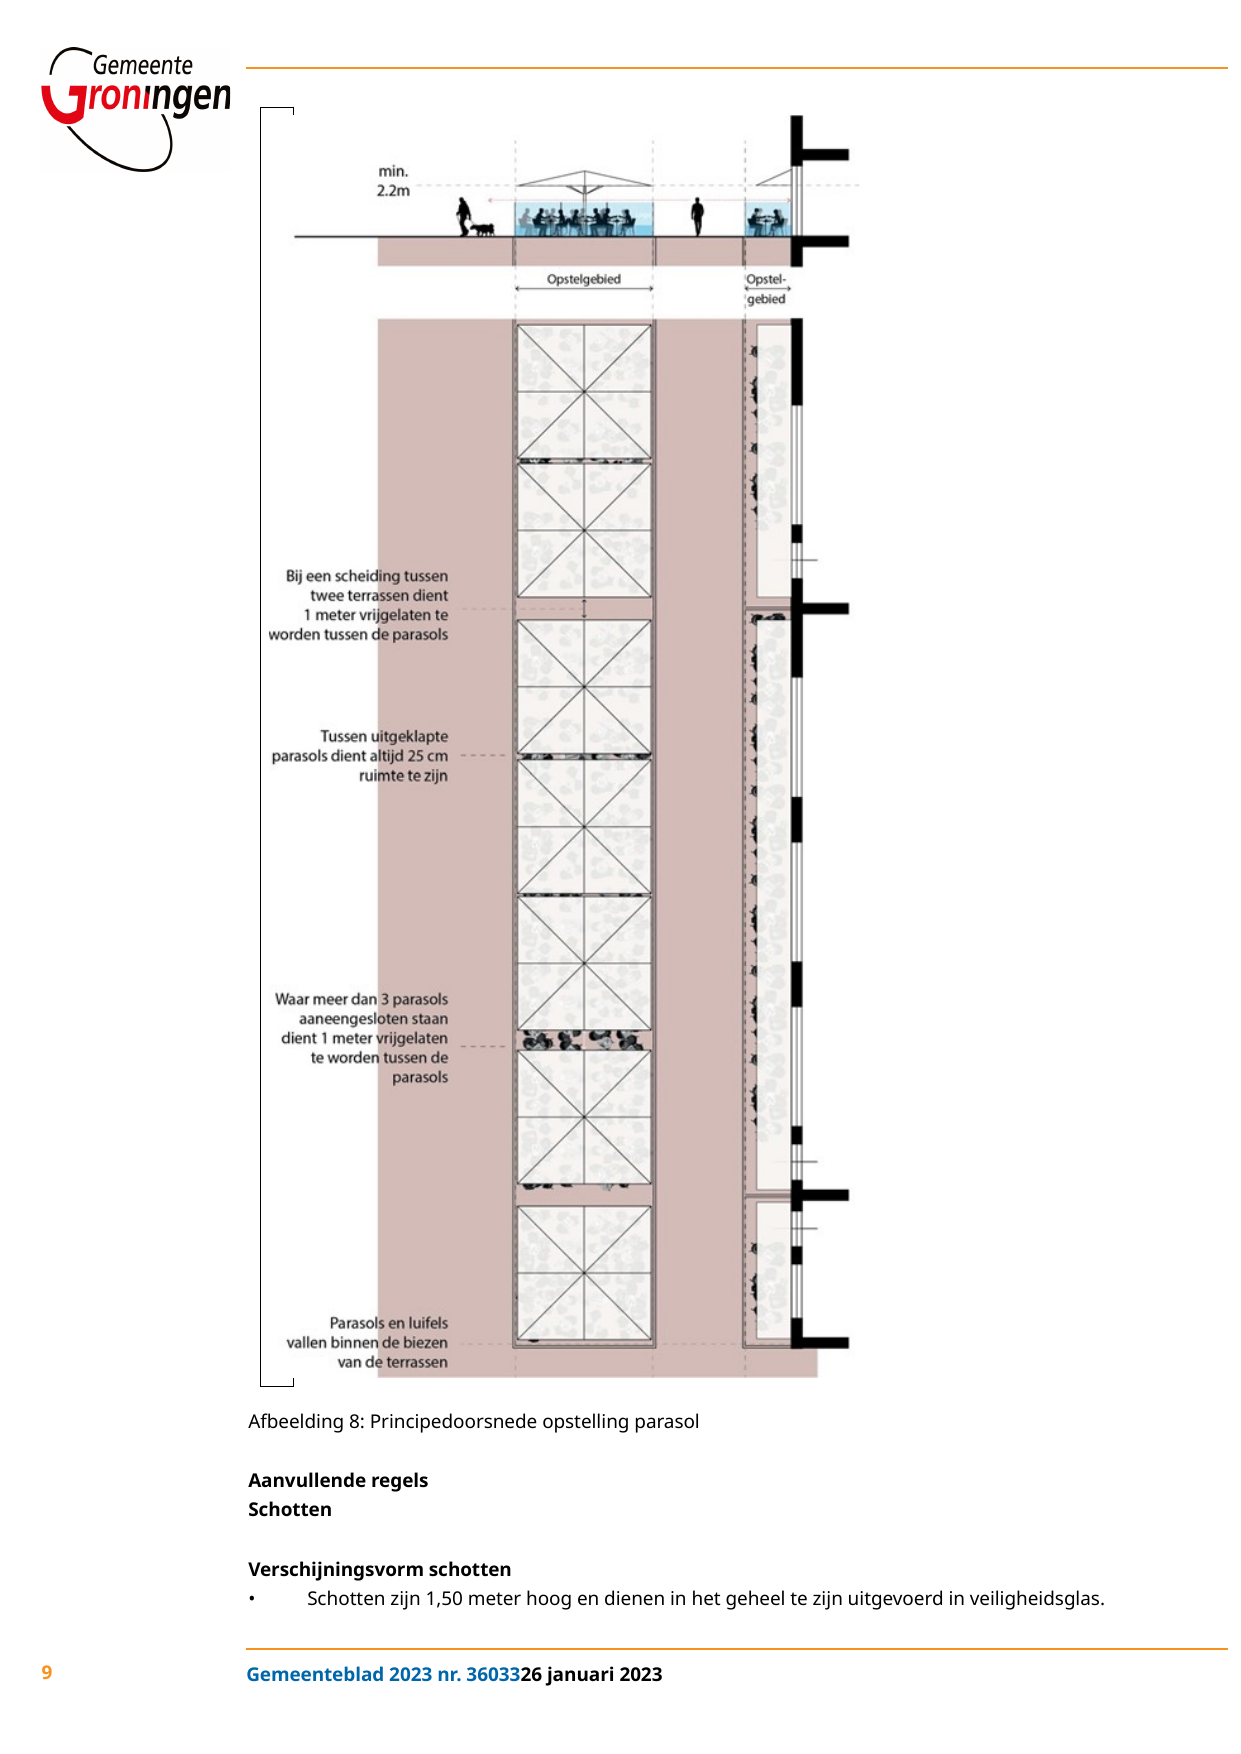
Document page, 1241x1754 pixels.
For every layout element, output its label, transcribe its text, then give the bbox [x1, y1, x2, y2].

text Aanvullende regels [248, 1467, 1152, 1493]
text Schotten [248, 1497, 1152, 1522]
text Verschijningsvorm schotten [248, 1556, 1152, 1582]
picture [268, 115, 860, 1378]
list Schotten zijn 1,50 meter hoog en dienen in het geheel te zijn uitgevoerd in veiligheidsglas. [248, 1585, 1152, 1611]
picture [41, 47, 231, 172]
text Afbeelding 8: Principedoorsnede opstelling parasol [248, 1408, 1152, 1434]
